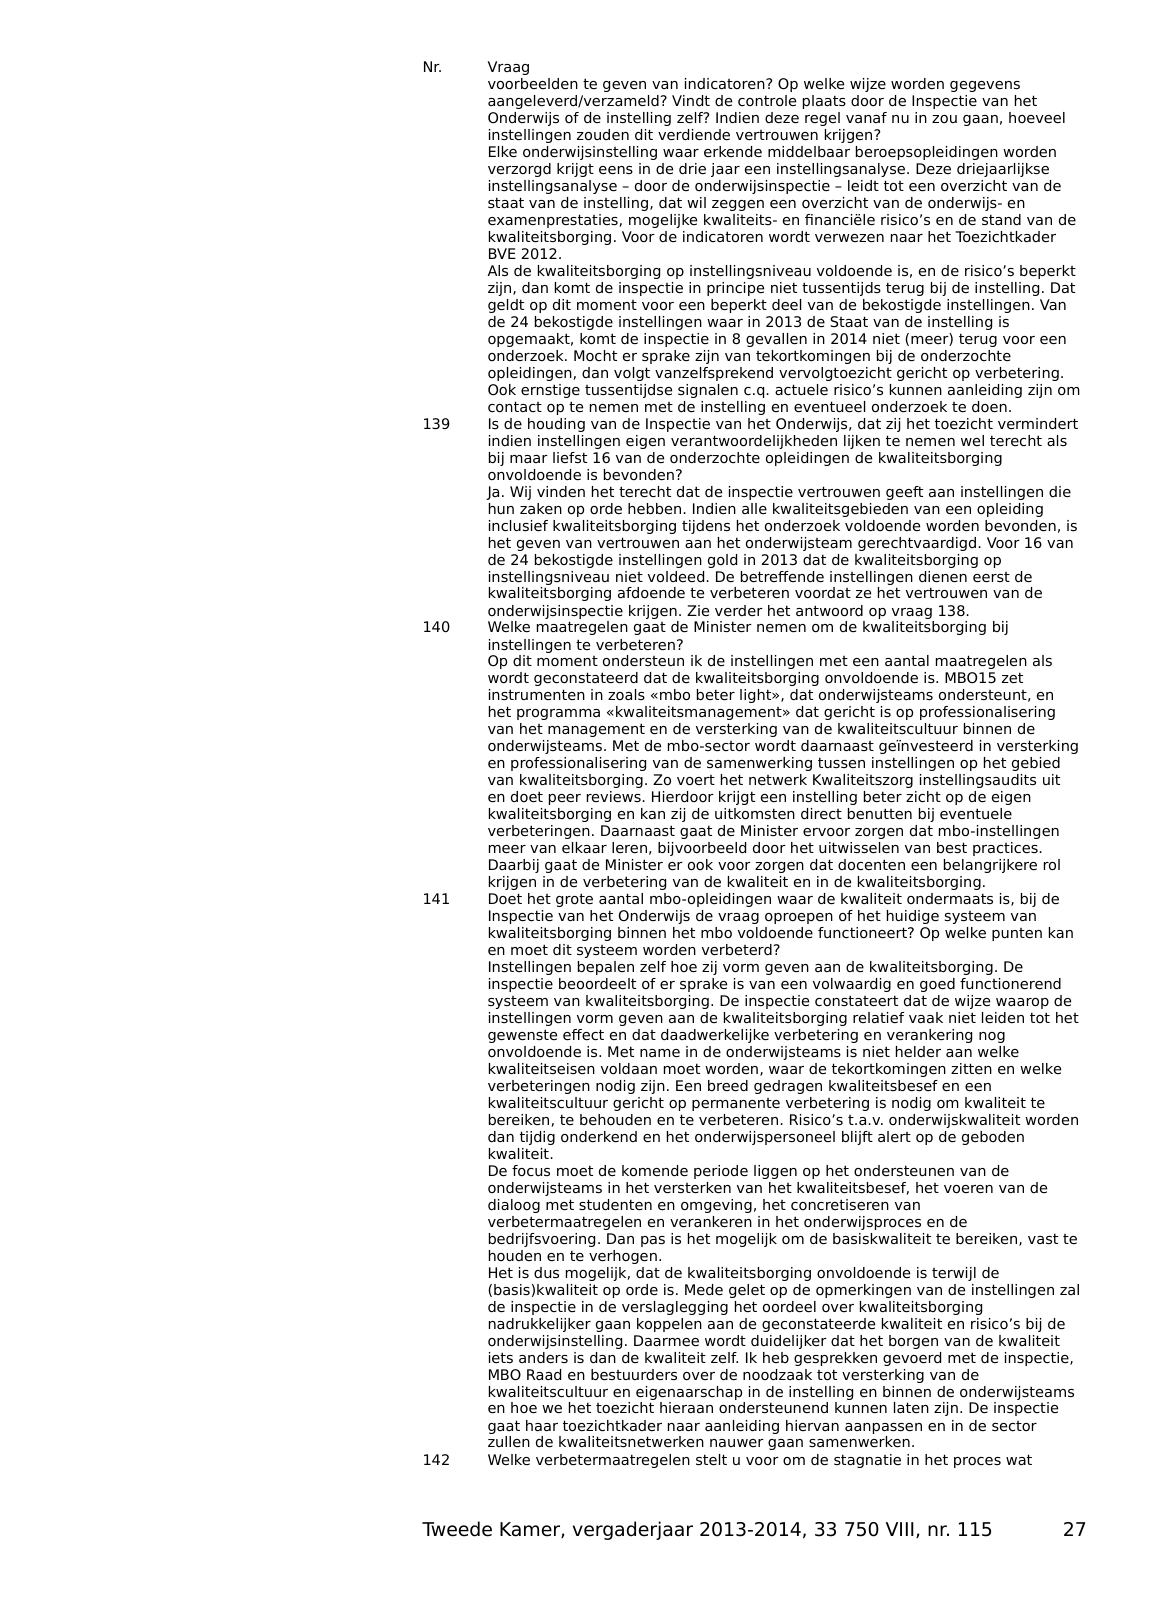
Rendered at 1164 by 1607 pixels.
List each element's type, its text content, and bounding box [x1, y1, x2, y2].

table_header Vraag [481, 59, 1087, 76]
table_cell 141 [422, 891, 481, 1451]
table_cell 142 [422, 1451, 481, 1468]
table_cell 139 [422, 416, 481, 619]
table_cell voorbeelden te geven van indicatoren? Op welke wijze worden gegevens aangeleverd/verzameld? Vindt de controle plaats door de Inspectie van het Onderwijs of de instelling zelf? Indien deze regel vanaf nu in zou gaan, hoeveel instellingen zouden dit verdiende vertrouwen krijgen? Elke onderwijsinstelling waar erkende middelbaar beroepsopleidingen worden verzorgd krijgt eens in de drie jaar een instellingsanalyse. Deze driejaarlijkse instellingsanalyse – door de onderwijsinspectie – leidt tot een overzicht van de staat van de instelling, dat wil zeggen een overzicht van de onderwijs- en examenprestaties, mogelijke kwaliteits- en financiële risico’s en de stand van de kwaliteitsborging. Voor de indicatoren wordt verwezen naar het Toezichtkader BVE 2012. Als de kwaliteitsborging op instellingsniveau voldoende is, en de risico’s beperkt zijn, dan komt de inspectie in principe niet tussentijds terug bij de instelling. Dat geldt op dit moment voor een beperkt deel van de bekostigde instellingen. Van de 24 bekostigde instellingen waar in 2013 de Staat van de instelling is opgemaakt, komt de inspectie in 8 gevallen in 2014 niet (meer) terug voor een onderzoek. Mocht er sprake zijn van tekortkomingen bij de onderzochte opleidingen, dan volgt vanzelfsprekend vervolgtoezicht gericht op verbetering. Ook ernstige tussentijdse signalen c.q. actuele risico’s kunnen aanleiding zijn om contact op te nemen met de instelling en eventueel onderzoek te doen. [481, 76, 1087, 416]
table_cell Doet het grote aantal mbo-opleidingen waar de kwaliteit ondermaats is, bij de Inspectie van het Onderwijs de vraag oproepen of het huidige systeem van kwaliteitsborging binnen het mbo voldoende functioneert? Op welke punten kan en moet dit systeem worden verbeterd? Instellingen bepalen zelf hoe zij vorm geven aan de kwaliteitsborging. De inspectie beoordeelt of er sprake is van een volwaardig en goed functionerend systeem van kwaliteitsborging. De inspectie constateert dat de wijze waarop de instellingen vorm geven aan de kwaliteitsborging relatief vaak niet leiden tot het gewenste effect en dat daadwerkelijke verbetering en verankering nog onvoldoende is. Met name in de onderwijsteams is niet helder aan welke kwaliteitseisen voldaan moet worden, waar de tekortkomingen zitten en welke verbeteringen nodig zijn. Een breed gedragen kwaliteitsbesef en een kwaliteitscultuur gericht op permanente verbetering is nodig om kwaliteit te bereiken, te behouden en te verbeteren. Risico’s t.a.v. onderwijskwaliteit worden dan tijdig onderkend en het onderwijspersoneel blijft alert op de geboden kwaliteit. De focus moet de komende periode liggen op het ondersteunen van de onderwijsteams in het versterken van het kwaliteitsbesef, het voeren van de dialoog met studenten en omgeving, het concretiseren van verbetermaatregelen en verankeren in het onderwijsproces en de bedrijfsvoering. Dan pas is het mogelijk om de basiskwaliteit te bereiken, vast te houden en te verhogen. Het is dus mogelijk, dat de kwaliteitsborging onvoldoende is terwijl de (basis)kwaliteit op orde is. Mede gelet op de opmerkingen van de instellingen zal de inspectie in de verslaglegging het oordeel over kwaliteitsborging nadrukkelijker gaan koppelen aan de geconstateerde kwaliteit en risico’s bij de onderwijsinstelling. Daarmee wordt duidelijker dat het borgen van de kwaliteit iets anders is dan de kwaliteit zelf. Ik heb gesprekken gevoerd met de inspectie, MBO Raad en bestuurders over de noodzaak tot versterking van de kwaliteitscultuur en eigenaarschap in de instelling en binnen de onderwijsteams en hoe we het toezicht hieraan ondersteunend kunnen laten zijn. De inspectie gaat haar toezichtkader naar aanleiding hiervan aanpassen en in de sector zullen de kwaliteitsnetwerken nauwer gaan samenwerken. [481, 891, 1087, 1451]
table_cell Welke maatregelen gaat de Minister nemen om de kwaliteitsborging bij instellingen te verbeteren? Op dit moment ondersteun ik de instellingen met een aantal maatregelen als wordt geconstateerd dat de kwaliteitsborging onvoldoende is. MBO15 zet instrumenten in zoals «mbo beter light», dat onderwijsteams ondersteunt, en het programma «kwaliteitsmanagement» dat gericht is op professionalisering van het management en de versterking van de kwaliteitscultuur binnen de onderwijsteams. Met de mbo-sector wordt daarnaast geïnvesteerd in versterking en professionalisering van de samenwerking tussen instellingen op het gebied van kwaliteitsborging. Zo voert het netwerk Kwaliteitszorg instellingsaudits uit en doet peer reviews. Hierdoor krijgt een instelling beter zicht op de eigen kwaliteitsborging en kan zij de uitkomsten direct benutten bij eventuele verbeteringen. Daarnaast gaat de Minister ervoor zorgen dat mbo-instellingen meer van elkaar leren, bijvoorbeeld door het uitwisselen van best practices. Daarbij gaat de Minister er ook voor zorgen dat docenten een belangrijkere rol krijgen in de verbetering van de kwaliteit en in de kwaliteitsborging. [481, 619, 1087, 891]
table_header Nr. [422, 59, 481, 76]
table_cell Is de houding van de Inspectie van het Onderwijs, dat zij het toezicht vermindert indien instellingen eigen verantwoordelijkheden lijken te nemen wel terecht als bij maar liefst 16 van de onderzochte opleidingen de kwaliteitsborging onvoldoende is bevonden? Ja. Wij vinden het terecht dat de inspectie vertrouwen geeft aan instellingen die hun zaken op orde hebben. Indien alle kwaliteitsgebieden van een opleiding inclusief kwaliteitsborging tijdens het onderzoek voldoende worden bevonden, is het geven van vertrouwen aan het onderwijsteam gerechtvaardigd. Voor 16 van de 24 bekostigde instellingen gold in 2013 dat de kwaliteitsborging op instellingsniveau niet voldeed. De betreffende instellingen dienen eerst de kwaliteitsborging afdoende te verbeteren voordat ze het vertrouwen van de onderwijsinspectie krijgen. Zie verder het antwoord op vraag 138. [481, 416, 1087, 619]
table_cell Welke verbetermaatregelen stelt u voor om de stagnatie in het proces wat [481, 1451, 1087, 1468]
table_cell [422, 76, 481, 416]
table_cell 140 [422, 619, 481, 891]
